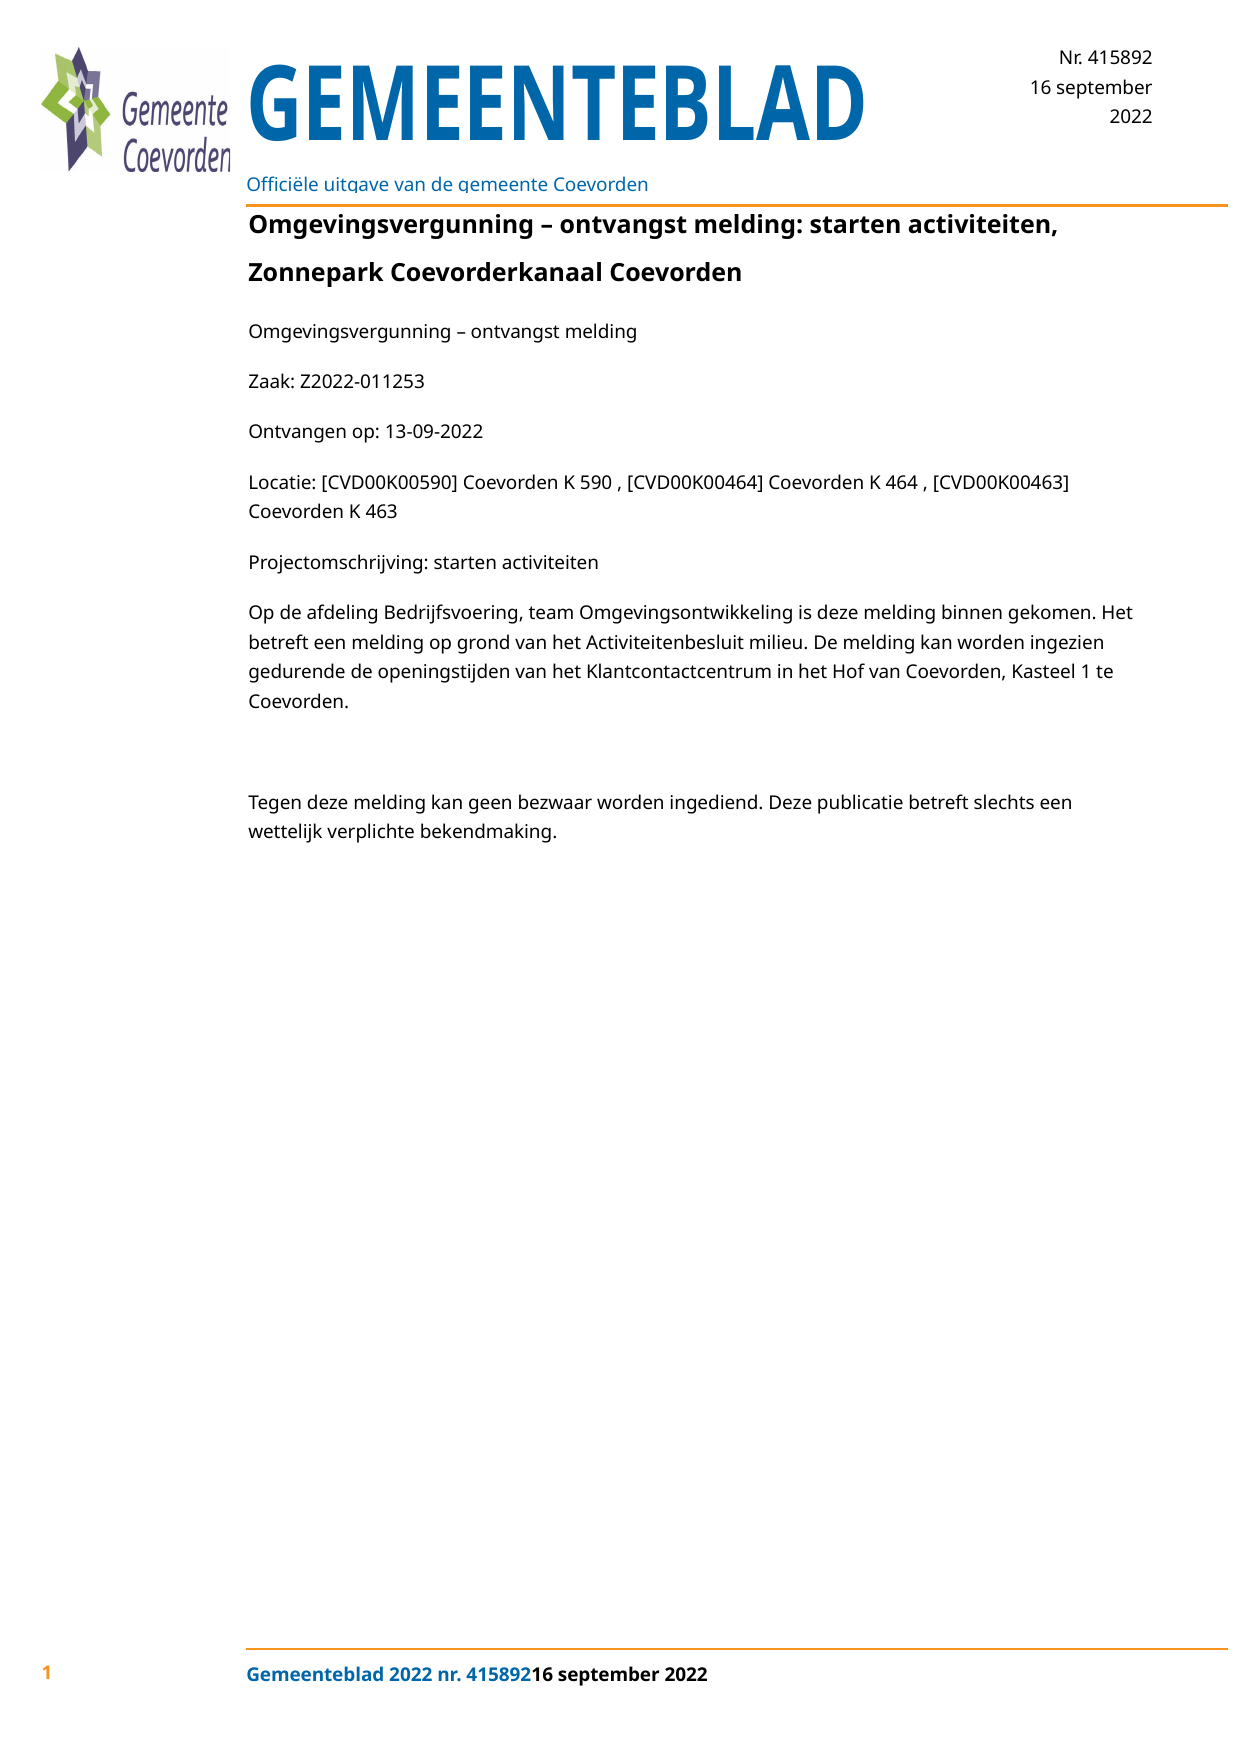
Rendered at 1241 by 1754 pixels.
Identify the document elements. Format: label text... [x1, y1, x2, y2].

text Omgevingsvergunning – ontvangst melding: starten activiteiten, Zonnepark Coevorderkanaal Coevorden [248, 207, 1152, 288]
text Ontvangen op: 13-09-2022 [248, 419, 1152, 444]
text Zaak: Z2022-011253 [248, 368, 1152, 394]
text Tegen deze melding kan geen bezwaar worden ingediend. Deze publicatie betreft slechts een wettelijk verplichte bekendmaking. [248, 789, 1152, 844]
picture [41, 47, 231, 172]
text Locatie: [CVD00K00590] Coevorden K 590 , [CVD00K00464] Coevorden K 464 , [CVD00K00463] Coevorden K 463 [248, 469, 1152, 524]
text Projectomschrijving: starten activiteiten [248, 549, 1152, 575]
text Omgevingsvergunning – ontvangst melding [248, 318, 1152, 344]
text Op de afdeling Bedrijfsvoering, team Omgevingsontwikkeling is deze melding binnen gekomen. Het betreft een melding op grond van het Activiteitenbesluit milieu. De melding kan worden ingezien gedurende de openingstijden van het Klantcontactcentrum in het Hof van Coevorden, Kasteel 1 te Coevorden. [248, 599, 1152, 714]
